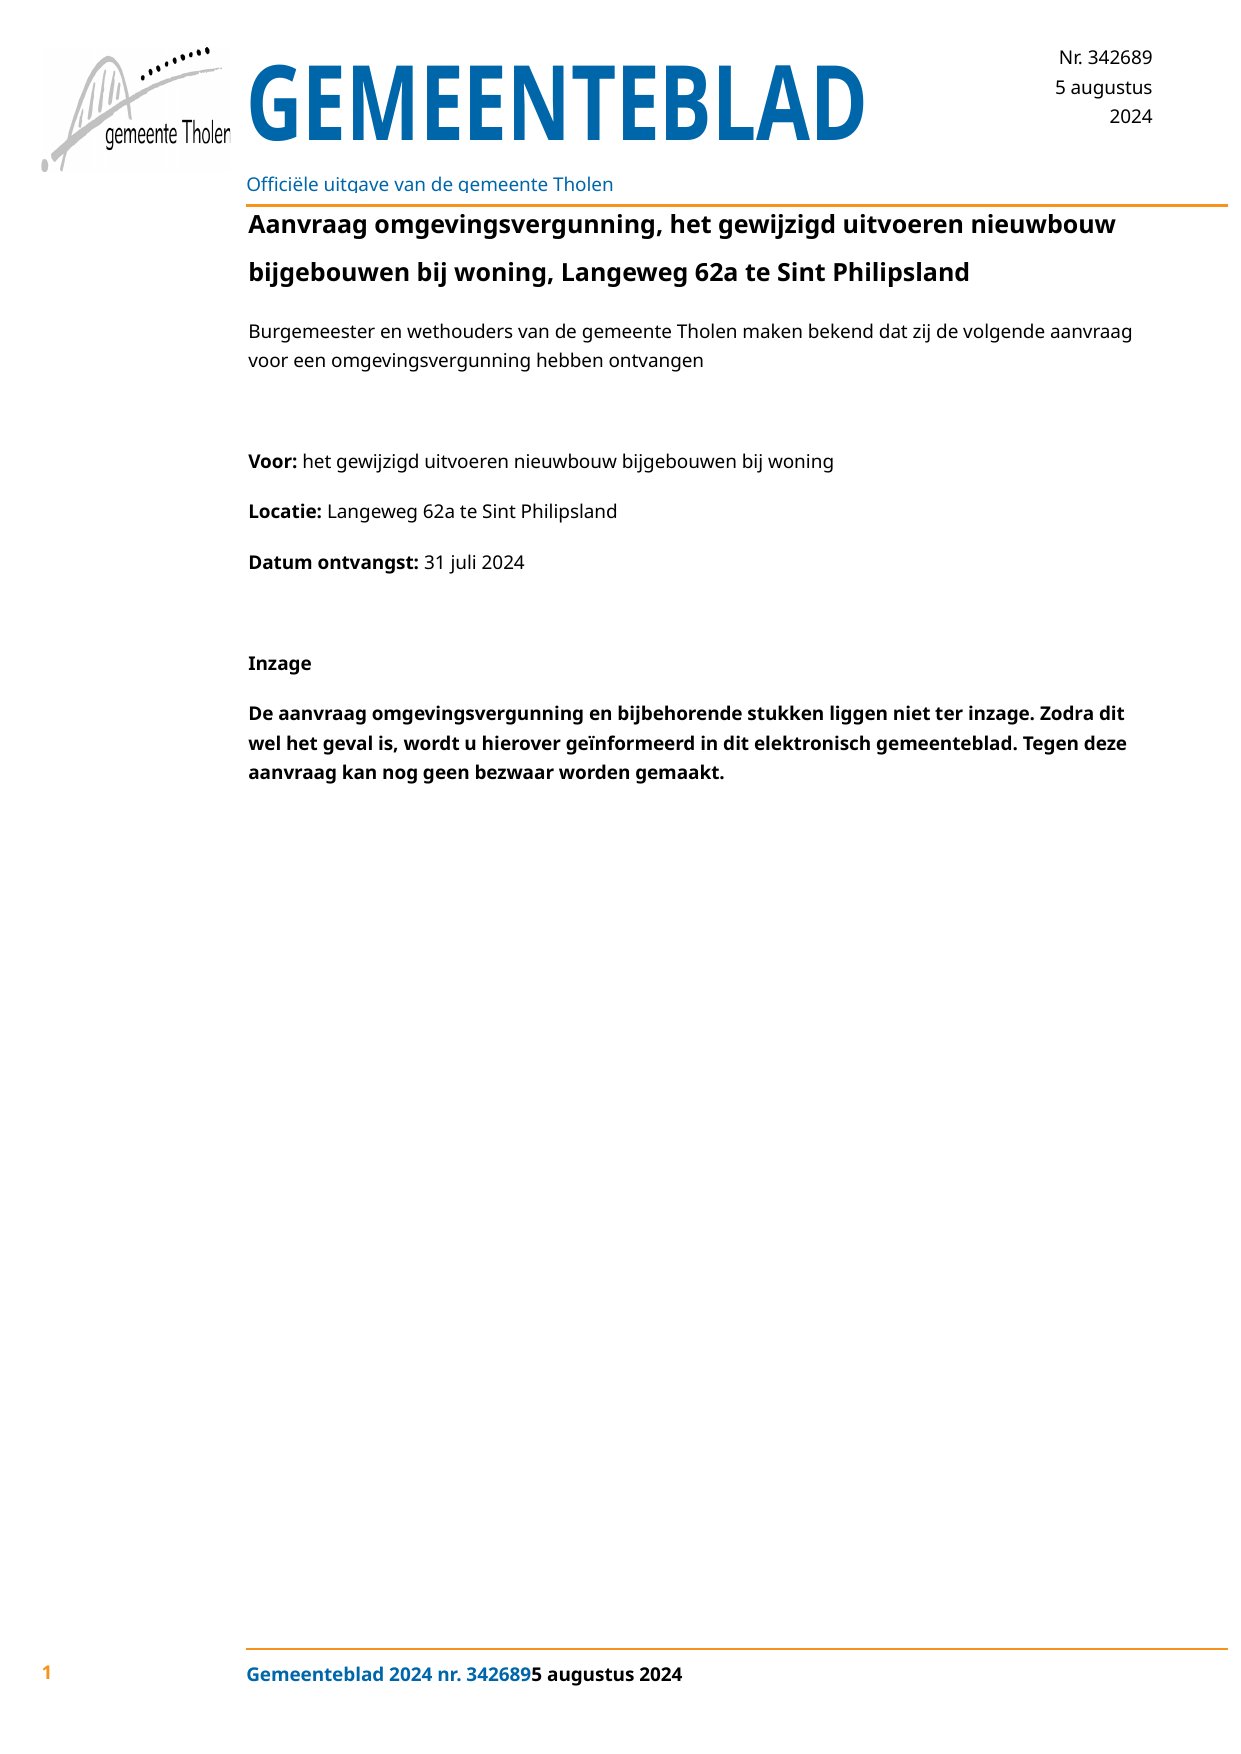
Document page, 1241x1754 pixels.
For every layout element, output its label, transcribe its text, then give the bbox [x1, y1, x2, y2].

text Voor: het gewijzigd uitvoeren nieuwbouw bijgebouwen bij woning [248, 448, 1152, 474]
text Locatie: Langeweg 62a te Sint Philipsland [248, 499, 1152, 524]
text Inzage [248, 650, 1152, 676]
picture [41, 47, 231, 172]
text Datum ontvangst: 31 juli 2024 [248, 549, 1152, 575]
text De aanvraag omgevingsvergunning en bijbehorende stukken liggen niet ter inzage. Zodra dit wel het geval is, wordt u hierover geïnformeerd in dit elektronisch gemeenteblad. Tegen deze aanvraag kan nog geen bezwaar worden gemaakt. [248, 700, 1152, 785]
text Burgemeester en wethouders van de gemeente Tholen maken bekend dat zij de volgende aanvraag voor een omgevingsvergunning hebben ontvangen [248, 318, 1152, 373]
text Aanvraag omgevingsvergunning, het gewijzigd uitvoeren nieuwbouw bijgebouwen bij woning, Langeweg 62a te Sint Philipsland [248, 207, 1152, 288]
